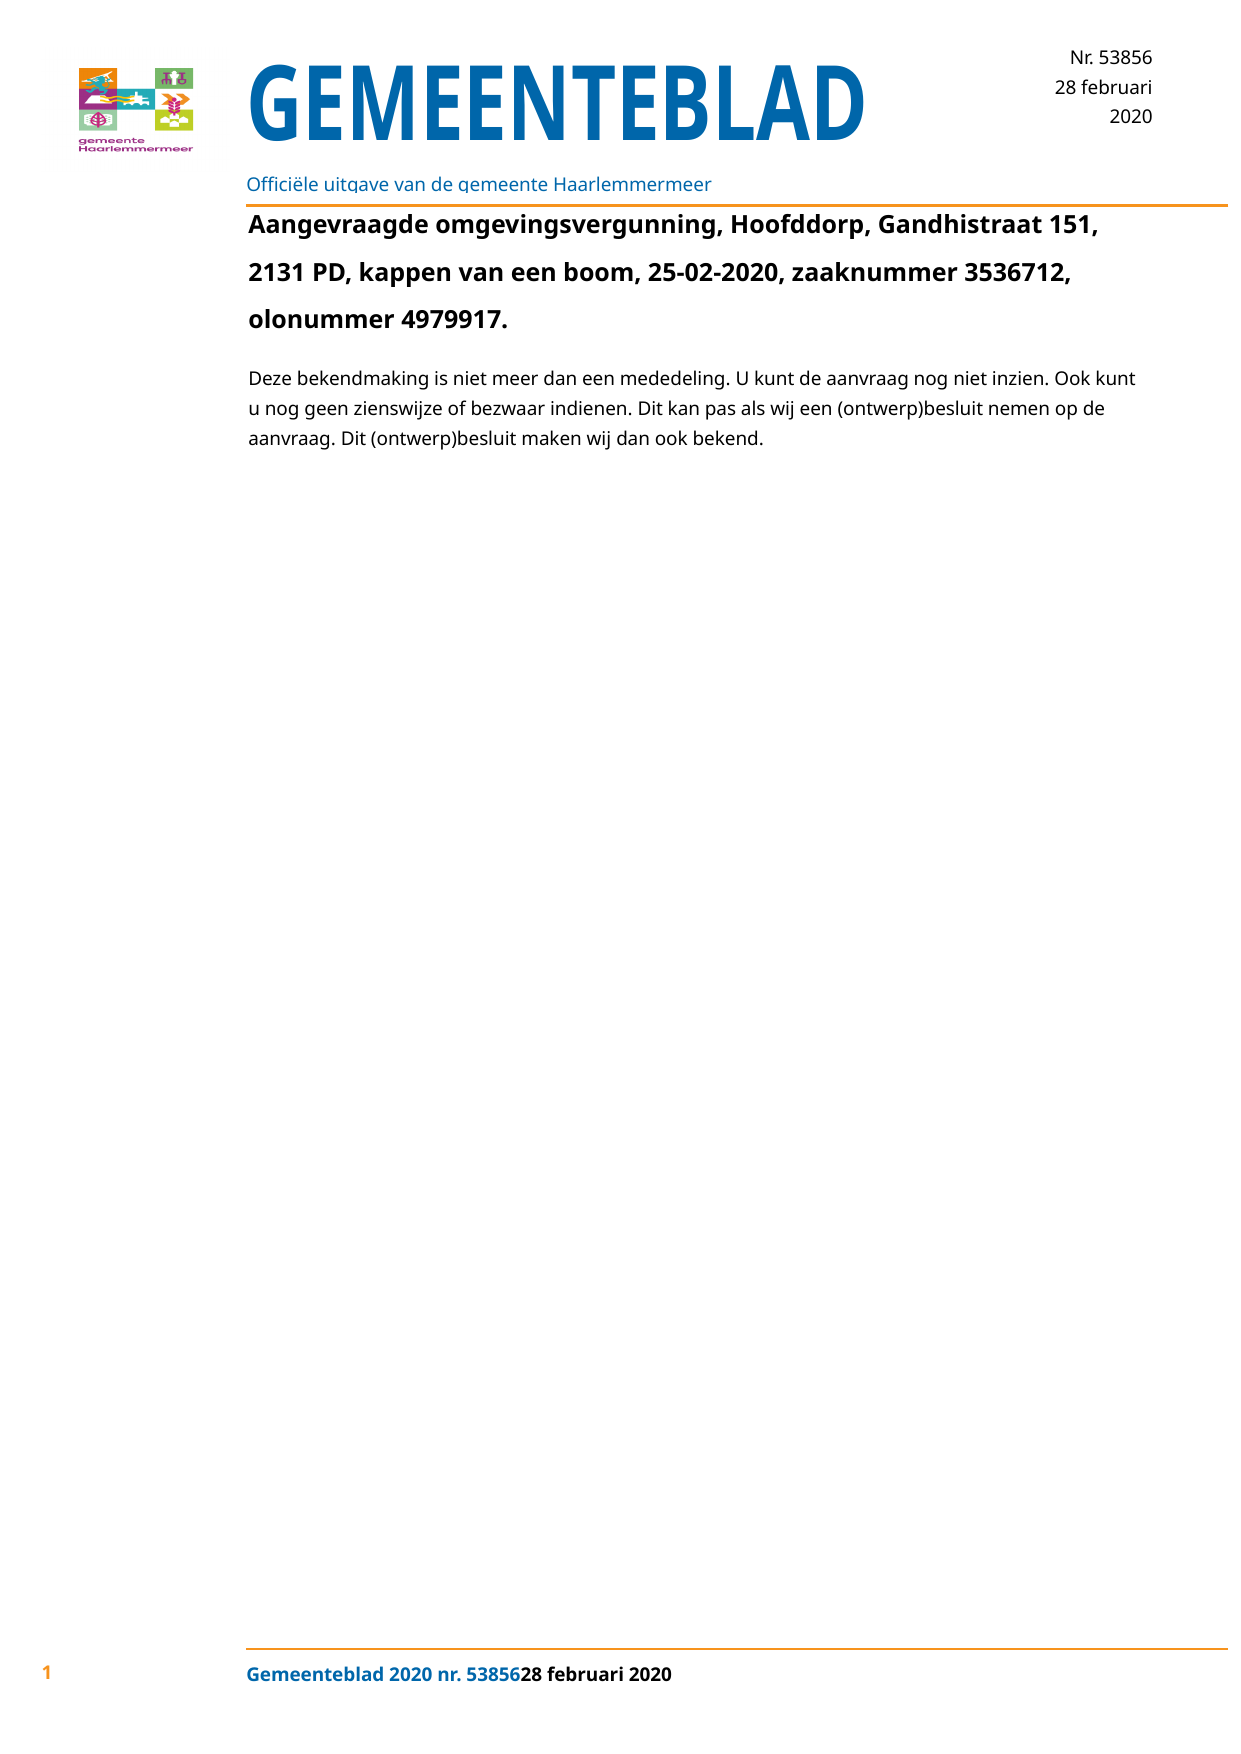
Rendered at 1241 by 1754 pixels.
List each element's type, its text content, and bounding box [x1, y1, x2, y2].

picture [41, 47, 231, 172]
text Aangevraagde omgevingsvergunning, Hoofddorp, Gandhistraat 151, 2131 PD, kappen van een boom, 25-02-2020, zaaknummer 3536712, olonummer 4979917. [248, 207, 1152, 336]
text Deze bekendmaking is niet meer dan een mededeling. U kunt de aanvraag nog niet inzien. Ook kunt u nog geen zienswijze of bezwaar indienen. Dit kan pas als wij een (ontwerp)besluit nemen op de aanvraag. Dit (ontwerp)besluit maken wij dan ook bekend. [248, 366, 1152, 450]
